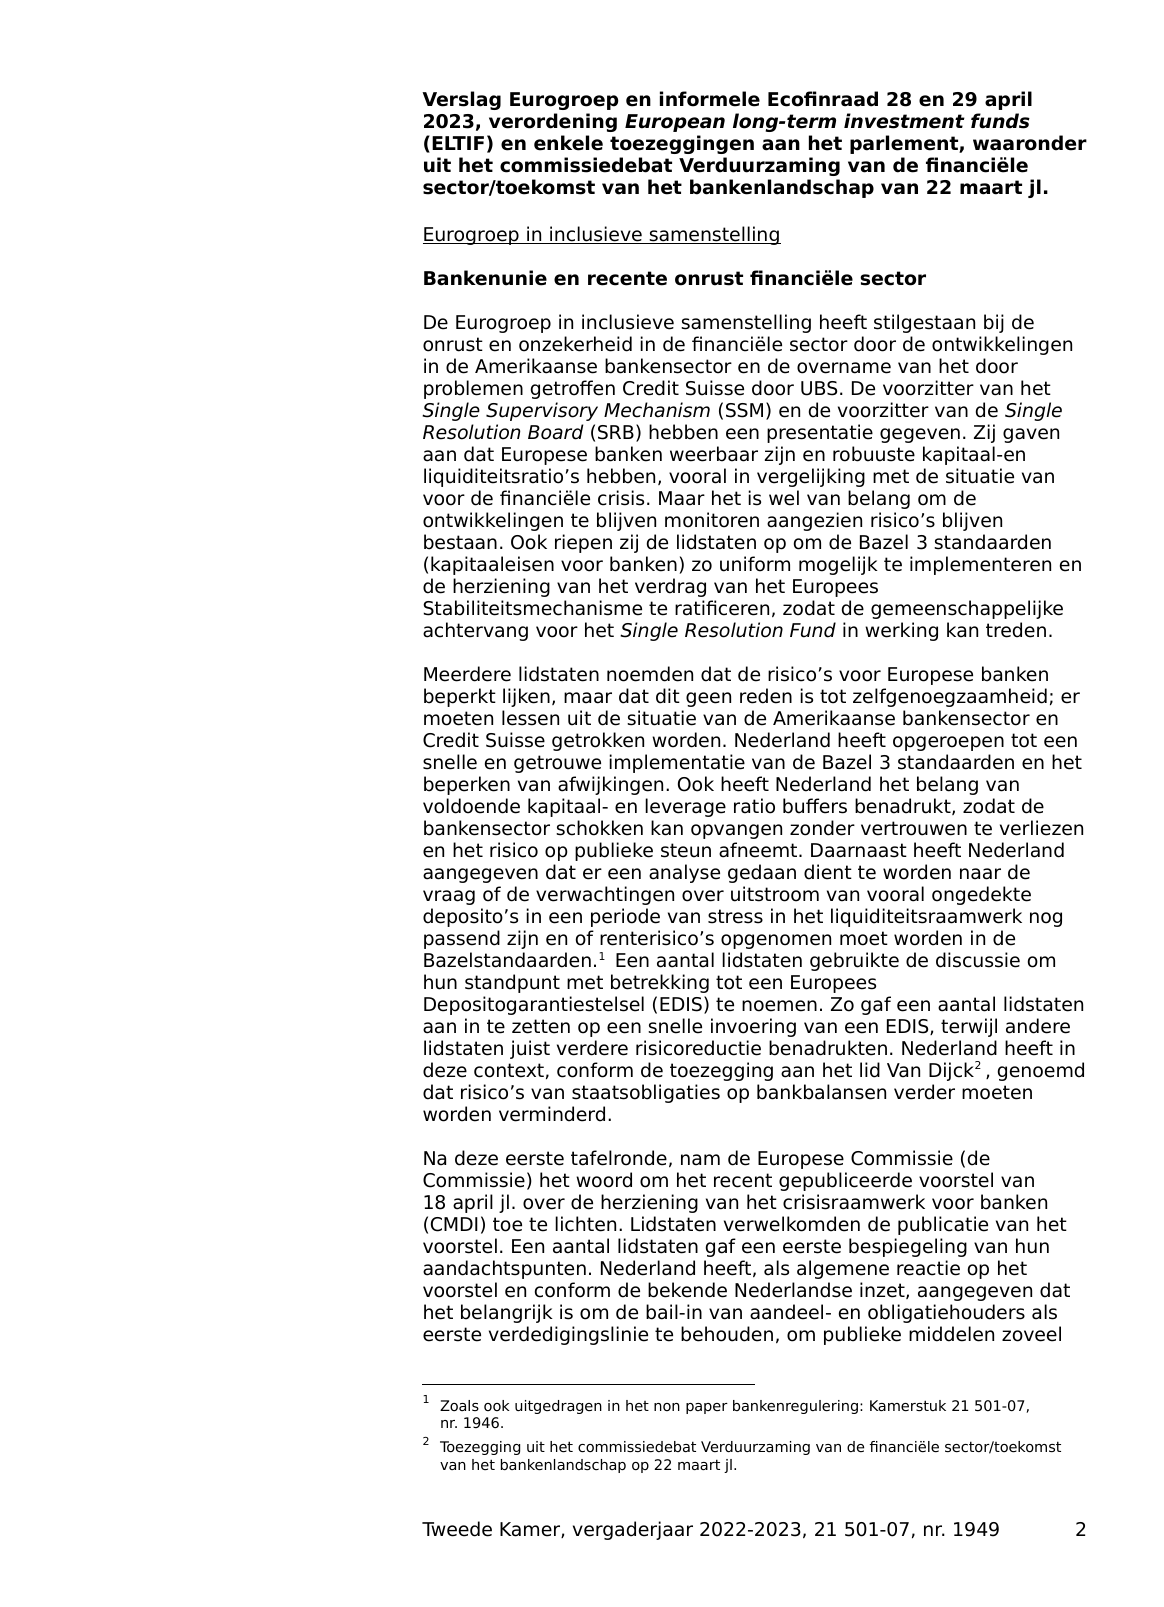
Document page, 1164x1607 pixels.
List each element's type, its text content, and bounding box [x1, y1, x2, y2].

text Toezegging uit het commissiedebat Verduurzaming van de financiële sector/toekomst van het bankenlandschap op 22 maart jl. [422, 1435, 1087, 1474]
text Na deze eerste tafelronde, nam de Europese Commissie (de Commissie) het woord om het recent gepubliceerde voorstel van 18 april jl. over de herziening van het crisisraamwerk voor banken (CMDI) toe te lichten. Lidstaten verwelkomden de publicatie van het voorstel. Een aantal lidstaten gaf een eerste bespiegeling van hun aandachtspunten. Nederland heeft, als algemene reactie op het voorstel en conform de bekende Nederlandse inzet, aangegeven dat het belangrijk is om de bail-in van aandeel- en obligatiehouders als eerste verdedigingslinie te behouden, om publieke middelen zoveel [422, 1148, 1087, 1346]
text De Eurogroep in inclusieve samenstelling heeft stilgestaan bij de onrust en onzekerheid in de financiële sector door de ontwikkelingen in de Amerikaanse bankensector en de overname van het door problemen getroffen Credit Suisse door UBS. De voorzitter van het Single Supervisory Mechanism (SSM) en de voorzitter van de Single Resolution Board (SRB) hebben een presentatie gegeven. Zij gaven aan dat Europese banken weerbaar zijn en robuuste kapitaal-en liquiditeitsratio’s hebben, vooral in vergelijking met de situatie van voor de financiële crisis. Maar het is wel van belang om de ontwikkelingen te blijven monitoren aangezien risico’s blijven bestaan. Ook riepen zij de lidstaten op om de Bazel 3 standaarden (kapitaaleisen voor banken) zo uniform mogelijk te implementeren en de herziening van het verdrag van het Europees Stabiliteitsmechanisme te ratificeren, zodat de gemeenschappelijke achtervang voor het Single Resolution Fund in werking kan treden. [422, 312, 1087, 642]
subtitle Eurogroep in inclusieve samenstelling [422, 224, 1087, 246]
text Zoals ook uitgedragen in het non paper bankenregulering: Kamerstuk 21 501-07, nr. 1946. [422, 1393, 1087, 1432]
subtitle Verslag Eurogroep en informele Ecofinraad 28 en 29 april 2023, verordening European long-term investment funds (ELTIF) en enkele toezeggingen aan het parlement, waaronder uit het commissiedebat Verduurzaming van de financiële sector/toekomst van het bankenlandschap van 22 maart jl. [422, 89, 1087, 199]
text Meerdere lidstaten noemden dat de risico’s voor Europese banken beperkt lijken, maar dat dit geen reden is tot zelfgenoegzaamheid; er moeten lessen uit de situatie van de Amerikaanse bankensector en Credit Suisse getrokken worden. Nederland heeft opgeroepen tot een snelle en getrouwe implementatie van de Bazel 3 standaarden en het beperken van afwijkingen. Ook heeft Nederland het belang van voldoende kapitaal- en leverage ratio buffers benadrukt, zodat de bankensector schokken kan opvangen zonder vertrouwen te verliezen en het risico op publieke steun afneemt. Daarnaast heeft Nederland aangegeven dat er een analyse gedaan dient te worden naar de vraag of de verwachtingen over uitstroom van vooral ongedekte deposito’s in een periode van stress in het liquiditeitsraamwerk nog passend zijn en of renterisico’s opgenomen moet worden in de Bazelstandaarden. Een aantal lidstaten gebruikte de discussie om hun standpunt met betrekking tot een Europees Depositogarantiestelsel (EDIS) te noemen. Zo gaf een aantal lidstaten aan in te zetten op een snelle invoering van een EDIS, terwijl andere lidstaten juist verdere risicoreductie benadrukten. Nederland heeft in deze context, conform de toezegging aan het lid Van Dijck, genoemd dat risico’s van staatsobligaties op bankbalansen verder moeten worden verminderd. [422, 664, 1087, 1126]
subtitle Bankenunie en recente onrust financiële sector [422, 268, 1087, 290]
